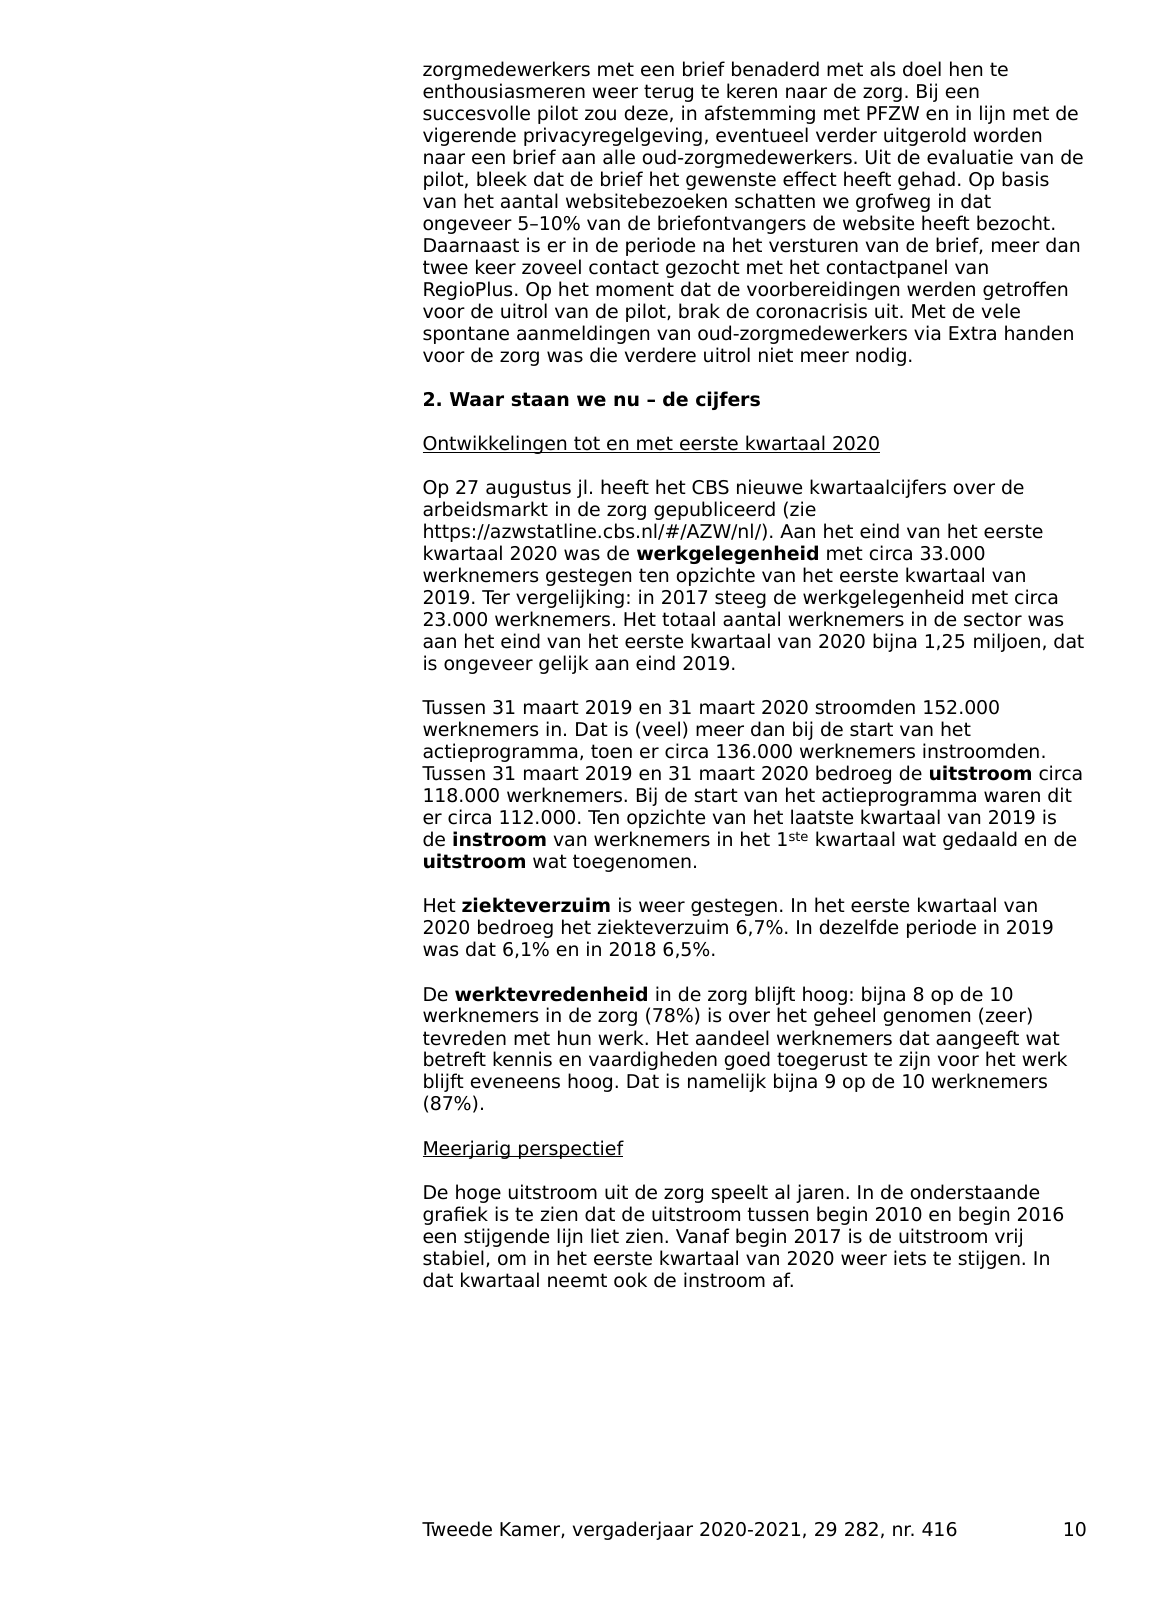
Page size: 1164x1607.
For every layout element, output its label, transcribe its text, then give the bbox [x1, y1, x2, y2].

text Het ziekteverzuim is weer gestegen. In het eerste kwartaal van 2020 bedroeg het ziekteverzuim 6,7%. In dezelfde periode in 2019 was dat 6,1% en in 2018 6,5%. [422, 895, 1087, 961]
text zorgmedewerkers met een brief benaderd met als doel hen te enthousiasmeren weer terug te keren naar de zorg. Bij een succesvolle pilot zou deze, in afstemming met PFZW en in lijn met de vigerende privacyregelgeving, eventueel verder uitgerold worden naar een brief aan alle oud-zorgmedewerkers. Uit de evaluatie van de pilot, bleek dat de brief het gewenste effect heeft gehad. Op basis van het aantal websitebezoeken schatten we grofweg in dat ongeveer 5–10% van de briefontvangers de website heeft bezocht. Daarnaast is er in de periode na het versturen van de brief, meer dan twee keer zoveel contact gezocht met het contactpanel van RegioPlus. Op het moment dat de voorbereidingen werden getroffen voor de uitrol van de pilot, brak de coronacrisis uit. Met de vele spontane aanmeldingen van oud-zorgmedewerkers via Extra handen voor de zorg was die verdere uitrol niet meer nodig. [422, 59, 1087, 367]
subtitle Ontwikkelingen tot en met eerste kwartaal 2020 [422, 433, 1087, 455]
subtitle 2. Waar staan we nu – de cijfers [422, 389, 1087, 411]
text De werktevredenheid in de zorg blijft hoog: bijna 8 op de 10 werknemers in de zorg (78%) is over het geheel genomen (zeer) tevreden met hun werk. Het aandeel werknemers dat aangeeft wat betreft kennis en vaardigheden goed toegerust te zijn voor het werk blijft eveneens hoog. Dat is namelijk bijna 9 op de 10 werknemers (87%). [422, 983, 1087, 1115]
text De hoge uitstroom uit de zorg speelt al jaren. In de onderstaande grafiek is te zien dat de uitstroom tussen begin 2010 en begin 2016 een stijgende lijn liet zien. Vanaf begin 2017 is de uitstroom vrij stabiel, om in het eerste kwartaal van 2020 weer iets te stijgen. In dat kwartaal neemt ook de instroom af. [422, 1182, 1087, 1292]
subtitle Meerjarig perspectief [422, 1137, 1087, 1159]
text Tussen 31 maart 2019 en 31 maart 2020 stroomden 152.000 werknemers in. Dat is (veel) meer dan bij de start van het actieprogramma, toen er circa 136.000 werknemers instroomden. Tussen 31 maart 2019 en 31 maart 2020 bedroeg de uitstroom circa 118.000 werknemers. Bij de start van het actieprogramma waren dit er circa 112.000. Ten opzichte van het laatste kwartaal van 2019 is de instroom van werknemers in het 1ste kwartaal wat gedaald en de uitstroom wat toegenomen. [422, 697, 1087, 873]
text Op 27 augustus jl. heeft het CBS nieuwe kwartaalcijfers over de arbeidsmarkt in de zorg gepubliceerd (zie https://azwstatline.cbs.nl/#/AZW/nl/). Aan het eind van het eerste kwartaal 2020 was de werkgelegenheid met circa 33.000 werknemers gestegen ten opzichte van het eerste kwartaal van 2019. Ter vergelijking: in 2017 steeg de werkgelegenheid met circa 23.000 werknemers. Het totaal aantal werknemers in de sector was aan het eind van het eerste kwartaal van 2020 bijna 1,25 miljoen, dat is ongeveer gelijk aan eind 2019. [422, 477, 1087, 675]
